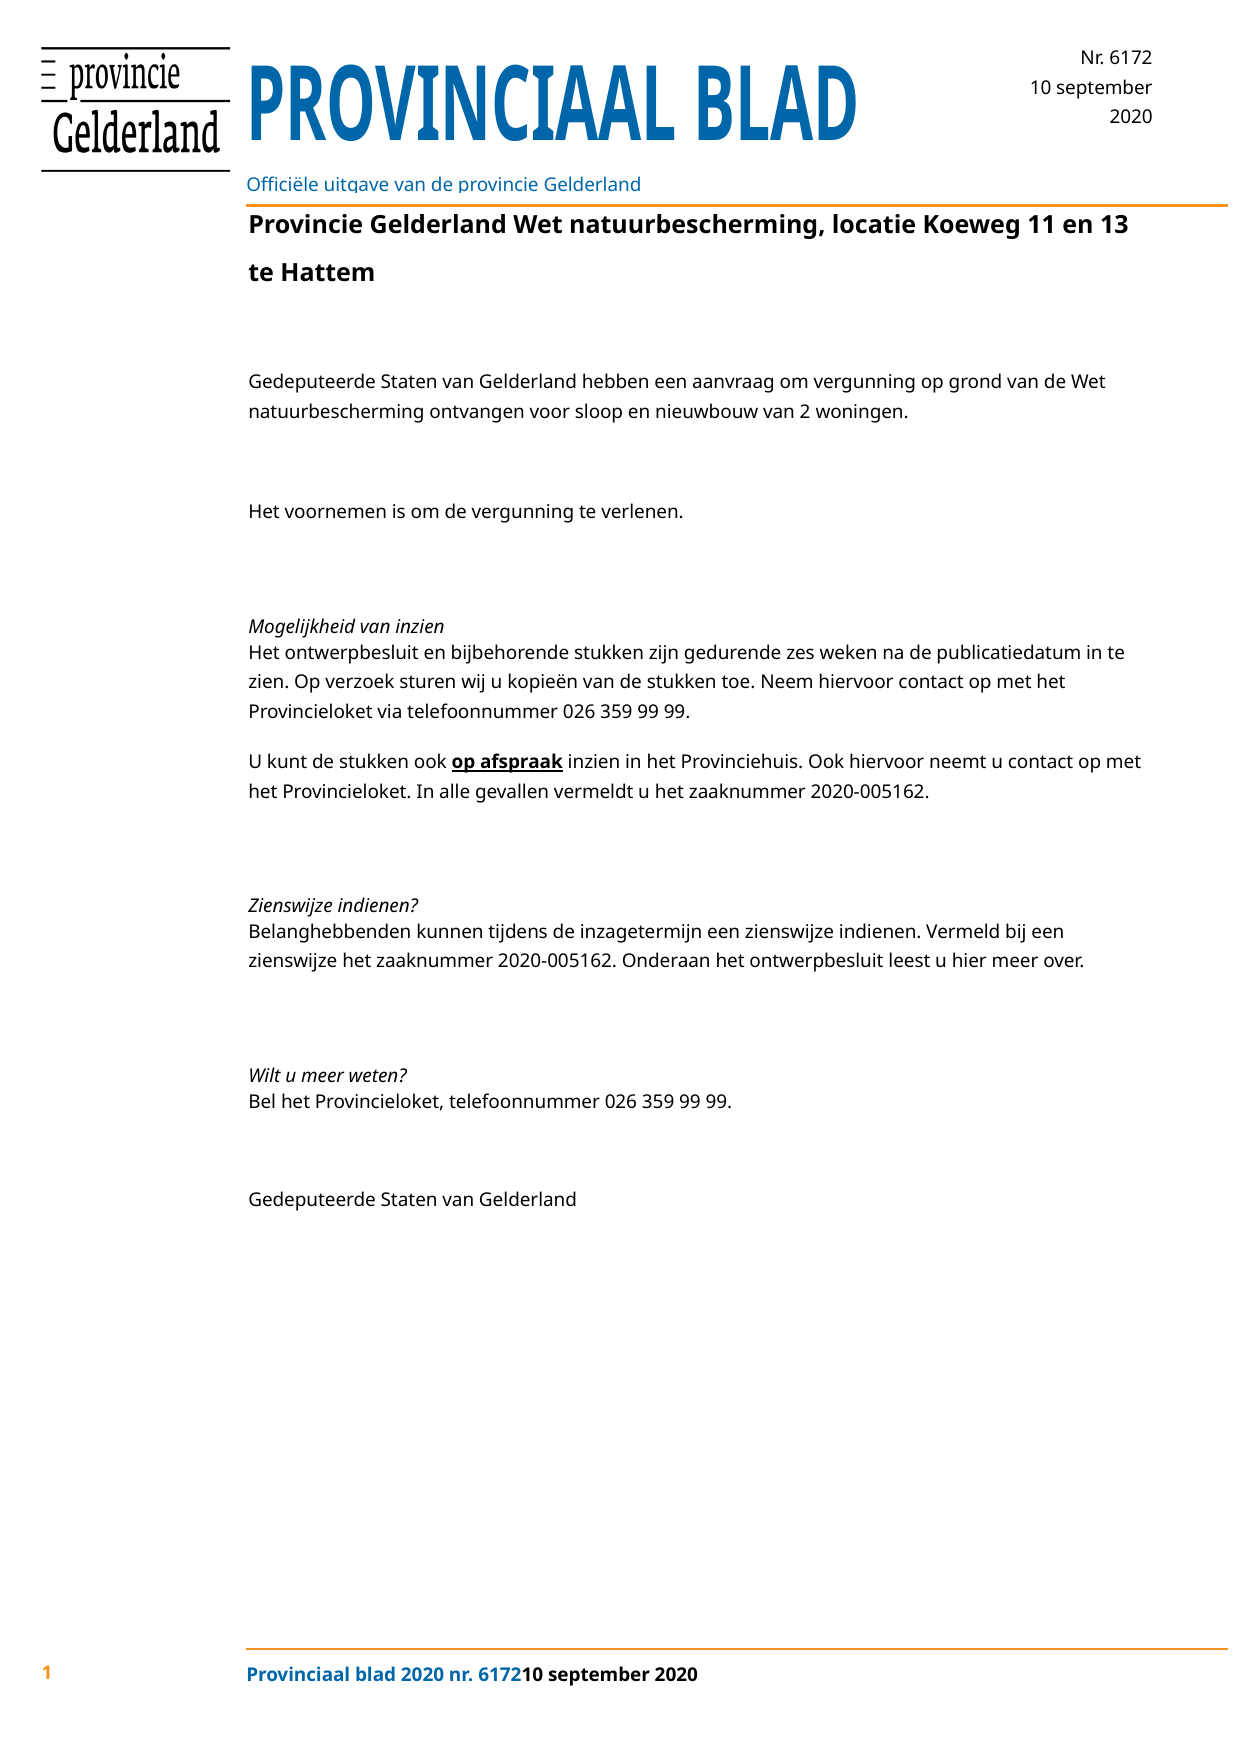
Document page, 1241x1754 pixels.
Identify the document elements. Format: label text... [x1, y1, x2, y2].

text Provincie Gelderland Wet natuurbescherming, locatie Koeweg 11 en 13 te Hattem [248, 207, 1152, 288]
picture [41, 47, 231, 172]
text Mogelijkheid van inzien [248, 613, 1152, 639]
text Belanghebbenden kunnen tijdens de inzagetermijn een zienswijze indienen. Vermeld bij een zienswijze het zaaknummer 2020-005162. Onderaan het ontwerpbesluit leest u hier meer over. [248, 918, 1152, 973]
text U kunt de stukken ook op afspraak inzien in het Provinciehuis. Ook hiervoor neemt u contact op met het Provincieloket. In alle gevallen vermeldt u het zaaknummer 2020-005162. [248, 748, 1152, 804]
text Bel het Provincieloket, telefoonnummer 026 359 99 99. [248, 1088, 1152, 1113]
text Zienswijze indienen? [248, 892, 1152, 918]
text Wilt u meer weten? [248, 1062, 1152, 1088]
text Het ontwerpbesluit en bijbehorende stukken zijn gedurende zes weken na de publicatiedatum in te zien. Op verzoek sturen wij u kopieën van de stukken toe. Neem hiervoor contact op met het Provincieloket via telefoonnummer 026 359 99 99. [248, 639, 1152, 724]
text Het voornemen is om de vergunning te verlenen. [248, 499, 1152, 524]
text Gedeputeerde Staten van Gelderland [248, 1186, 1152, 1212]
text Gedeputeerde Staten van Gelderland hebben een aanvraag om vergunning op grond van de Wet natuurbescherming ontvangen voor sloop en nieuwbouw van 2 woningen. [248, 368, 1152, 424]
